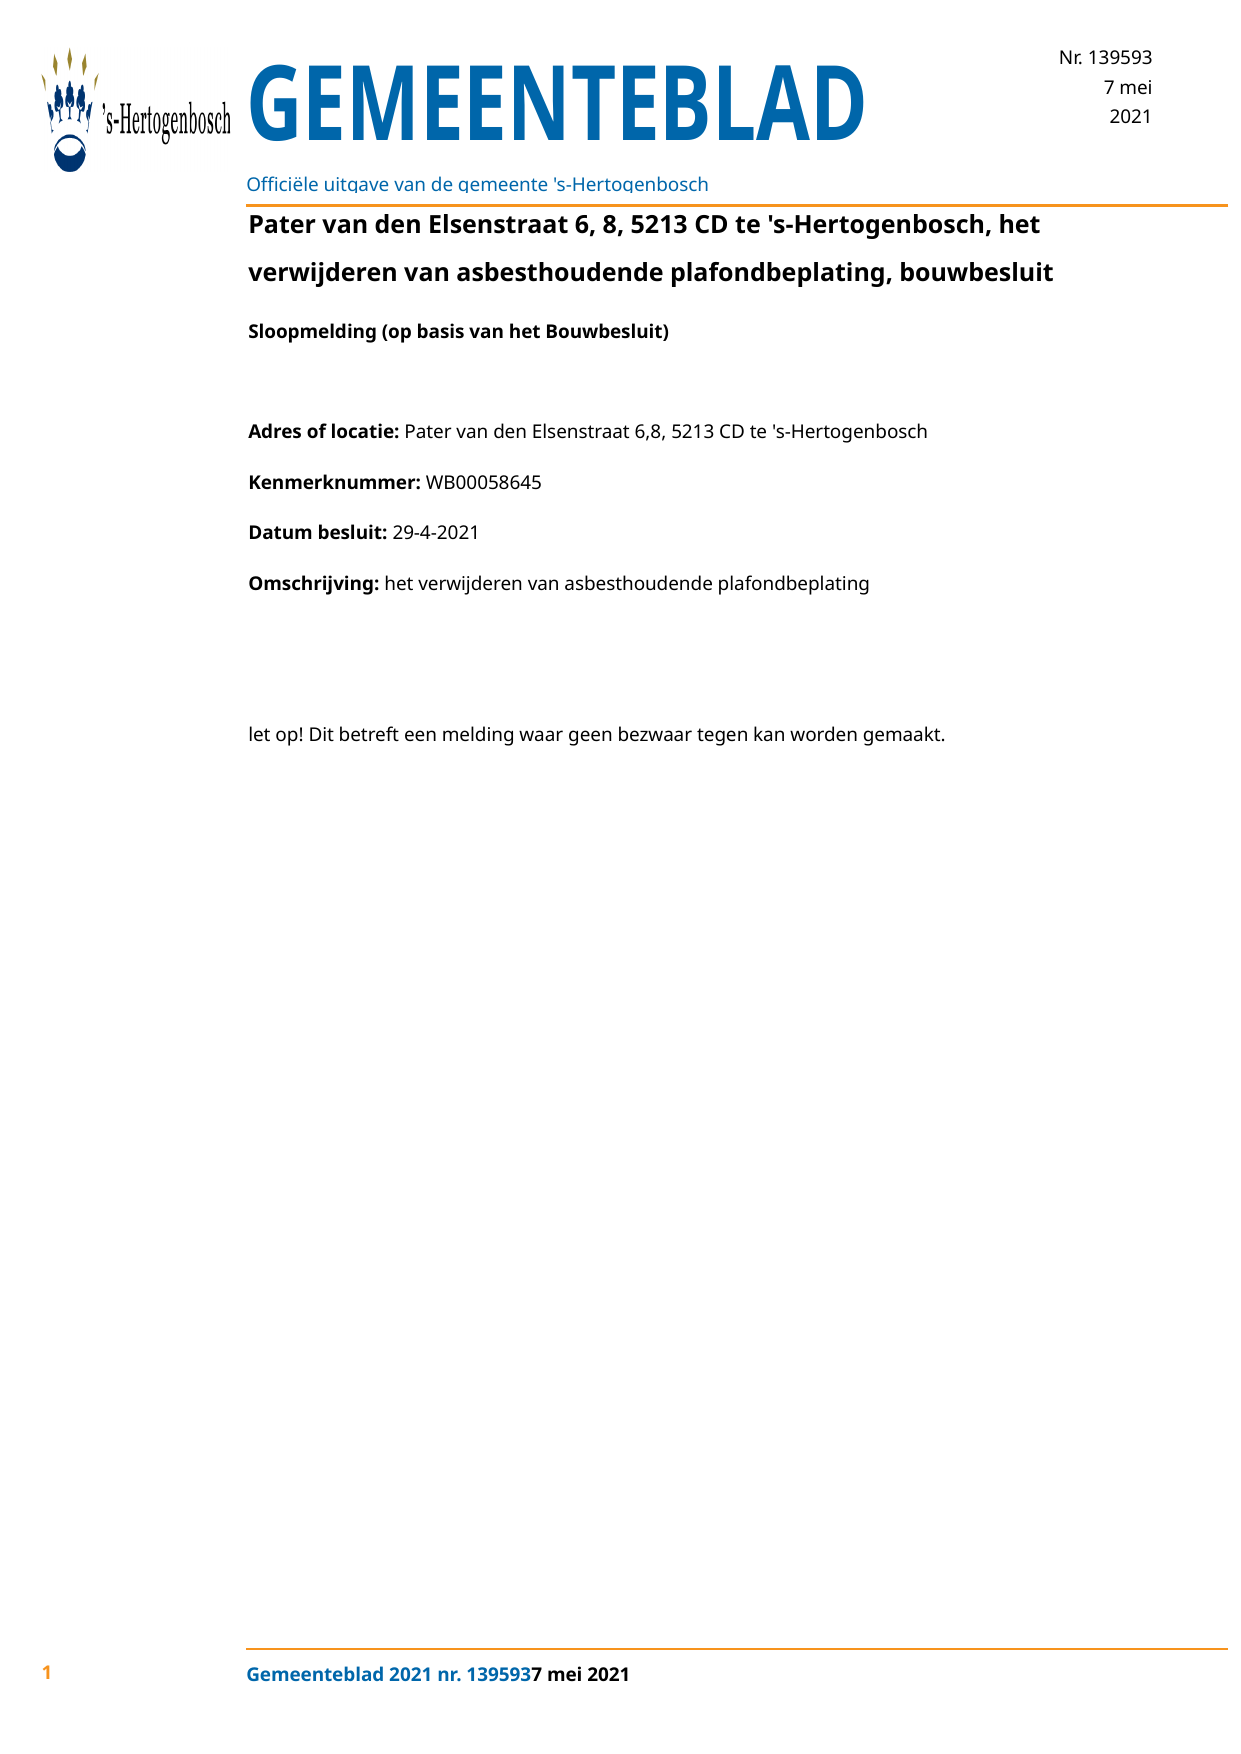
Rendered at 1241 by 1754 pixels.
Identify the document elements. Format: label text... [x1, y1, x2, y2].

text Pater van den Elsenstraat 6, 8, 5213 CD te 's-Hertogenbosch, het verwijderen van asbesthoudende plafondbeplating, bouwbesluit [248, 207, 1152, 288]
text Omschrijving: het verwijderen van asbesthoudende plafondbeplating [248, 570, 1152, 596]
text Adres of locatie: Pater van den Elsenstraat 6,8, 5213 CD te 's-Hertogenbosch [248, 419, 1152, 444]
text Sloopmelding (op basis van het Bouwbesluit) [248, 318, 1152, 344]
picture [41, 47, 231, 172]
text let op! Dit betreft een melding waar geen bezwaar tegen kan worden gemaakt. [248, 721, 1152, 747]
text Kenmerknummer: WB00058645 [248, 469, 1152, 495]
text Datum besluit: 29-4-2021 [248, 519, 1152, 545]
